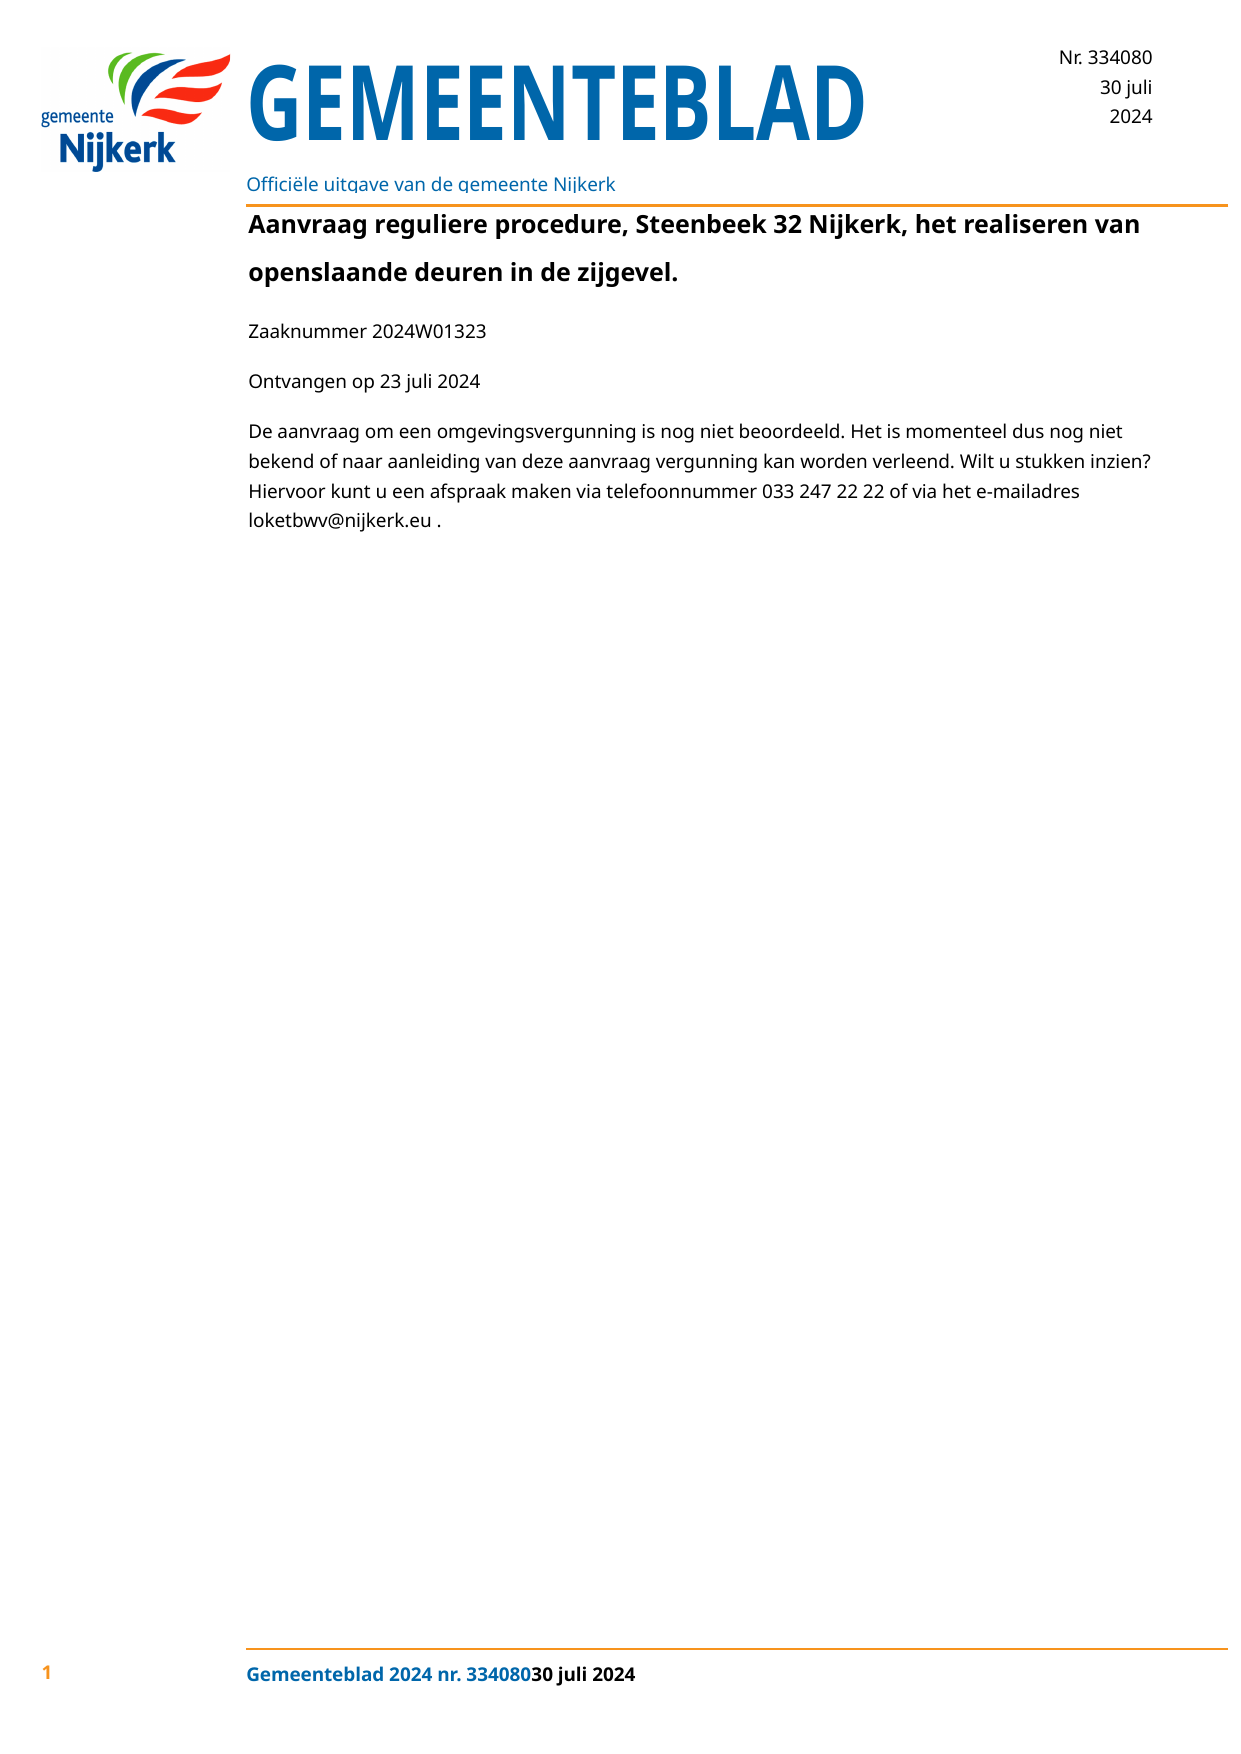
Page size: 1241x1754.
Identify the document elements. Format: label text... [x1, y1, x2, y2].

text Aanvraag reguliere procedure, Steenbeek 32 Nijkerk, het realiseren van openslaande deuren in de zijgevel. [248, 207, 1152, 288]
text Ontvangen op 23 juli 2024 [248, 368, 1152, 394]
picture [41, 47, 231, 172]
text Zaaknummer 2024W01323 [248, 318, 1152, 344]
text De aanvraag om een omgevingsvergunning is nog niet beoordeeld. Het is momenteel dus nog niet bekend of naar aanleiding van deze aanvraag vergunning kan worden verleend. Wilt u stukken inzien? Hiervoor kunt u een afspraak maken via telefoonnummer 033 247 22 22 of via het e-mailadres loketbwv@nijkerk.eu . [248, 419, 1152, 533]
